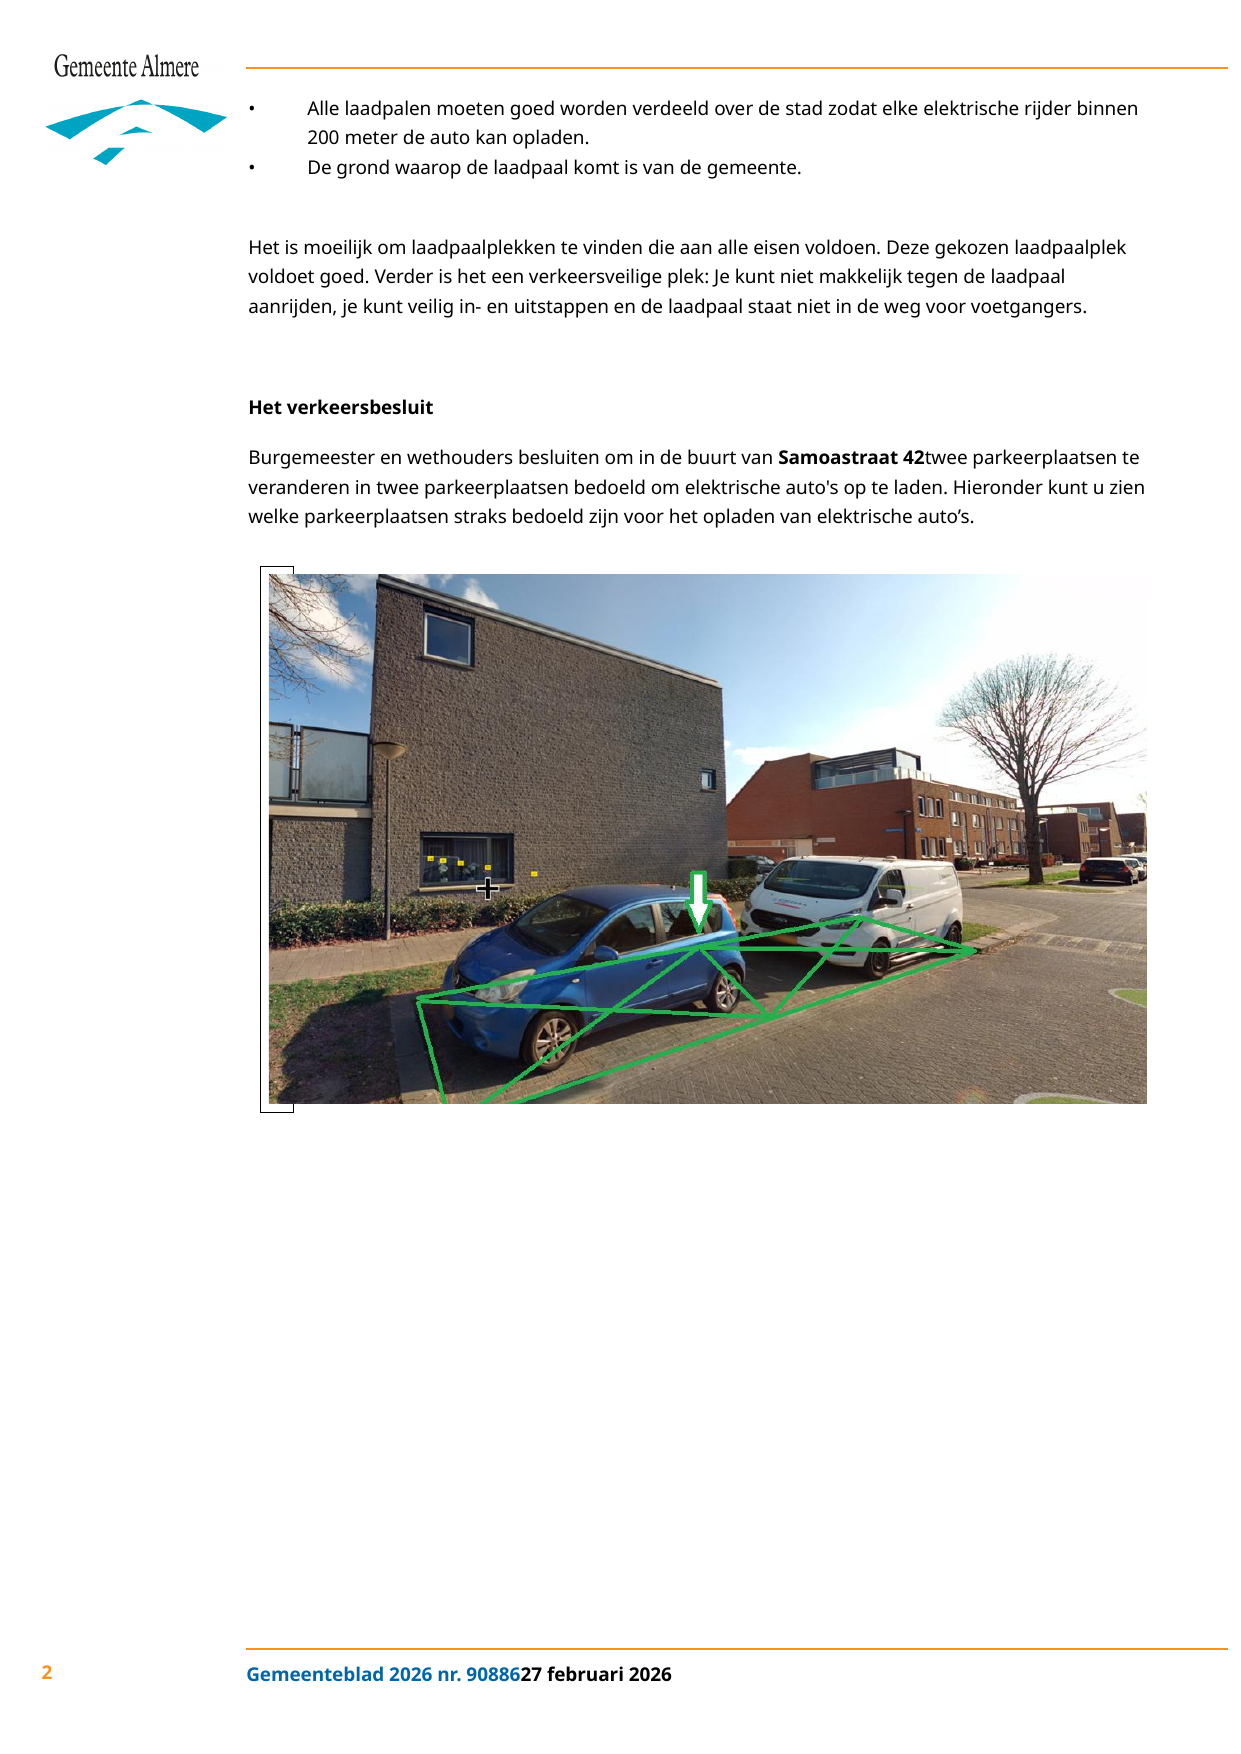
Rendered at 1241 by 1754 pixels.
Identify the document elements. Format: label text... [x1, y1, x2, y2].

text Burgemeester en wethouders besluiten om in de buurt van Samoastraat 42twee parkeerplaatsen te veranderen in twee parkeerplaatsen bedoeld om elektrische auto's op te laden. Hieronder kunt u zien welke parkeerplaatsen straks bedoeld zijn voor het opladen van elektrische auto’s. [248, 444, 1152, 529]
text Het verkeersbesluit [248, 394, 1152, 420]
list De grond waarop de laadpaal komt is van de gemeente. [248, 154, 1152, 180]
list Alle laadpalen moeten goed worden verdeeld over de stad zodat elke elektrische rijder binnen 200 meter de auto kan opladen. [248, 95, 1152, 150]
picture [268, 574, 1147, 1104]
picture [41, 47, 231, 172]
text Het is moeilijk om laadpaalplekken te vinden die aan alle eisen voldoen. Deze gekozen laadpaalplek voldoet goed. Verder is het een verkeersveilige plek: Je kunt niet makkelijk tegen de laadpaal aanrijden, je kunt veilig in- en uitstappen en de laadpaal staat niet in de weg voor voetgangers. [248, 234, 1152, 319]
